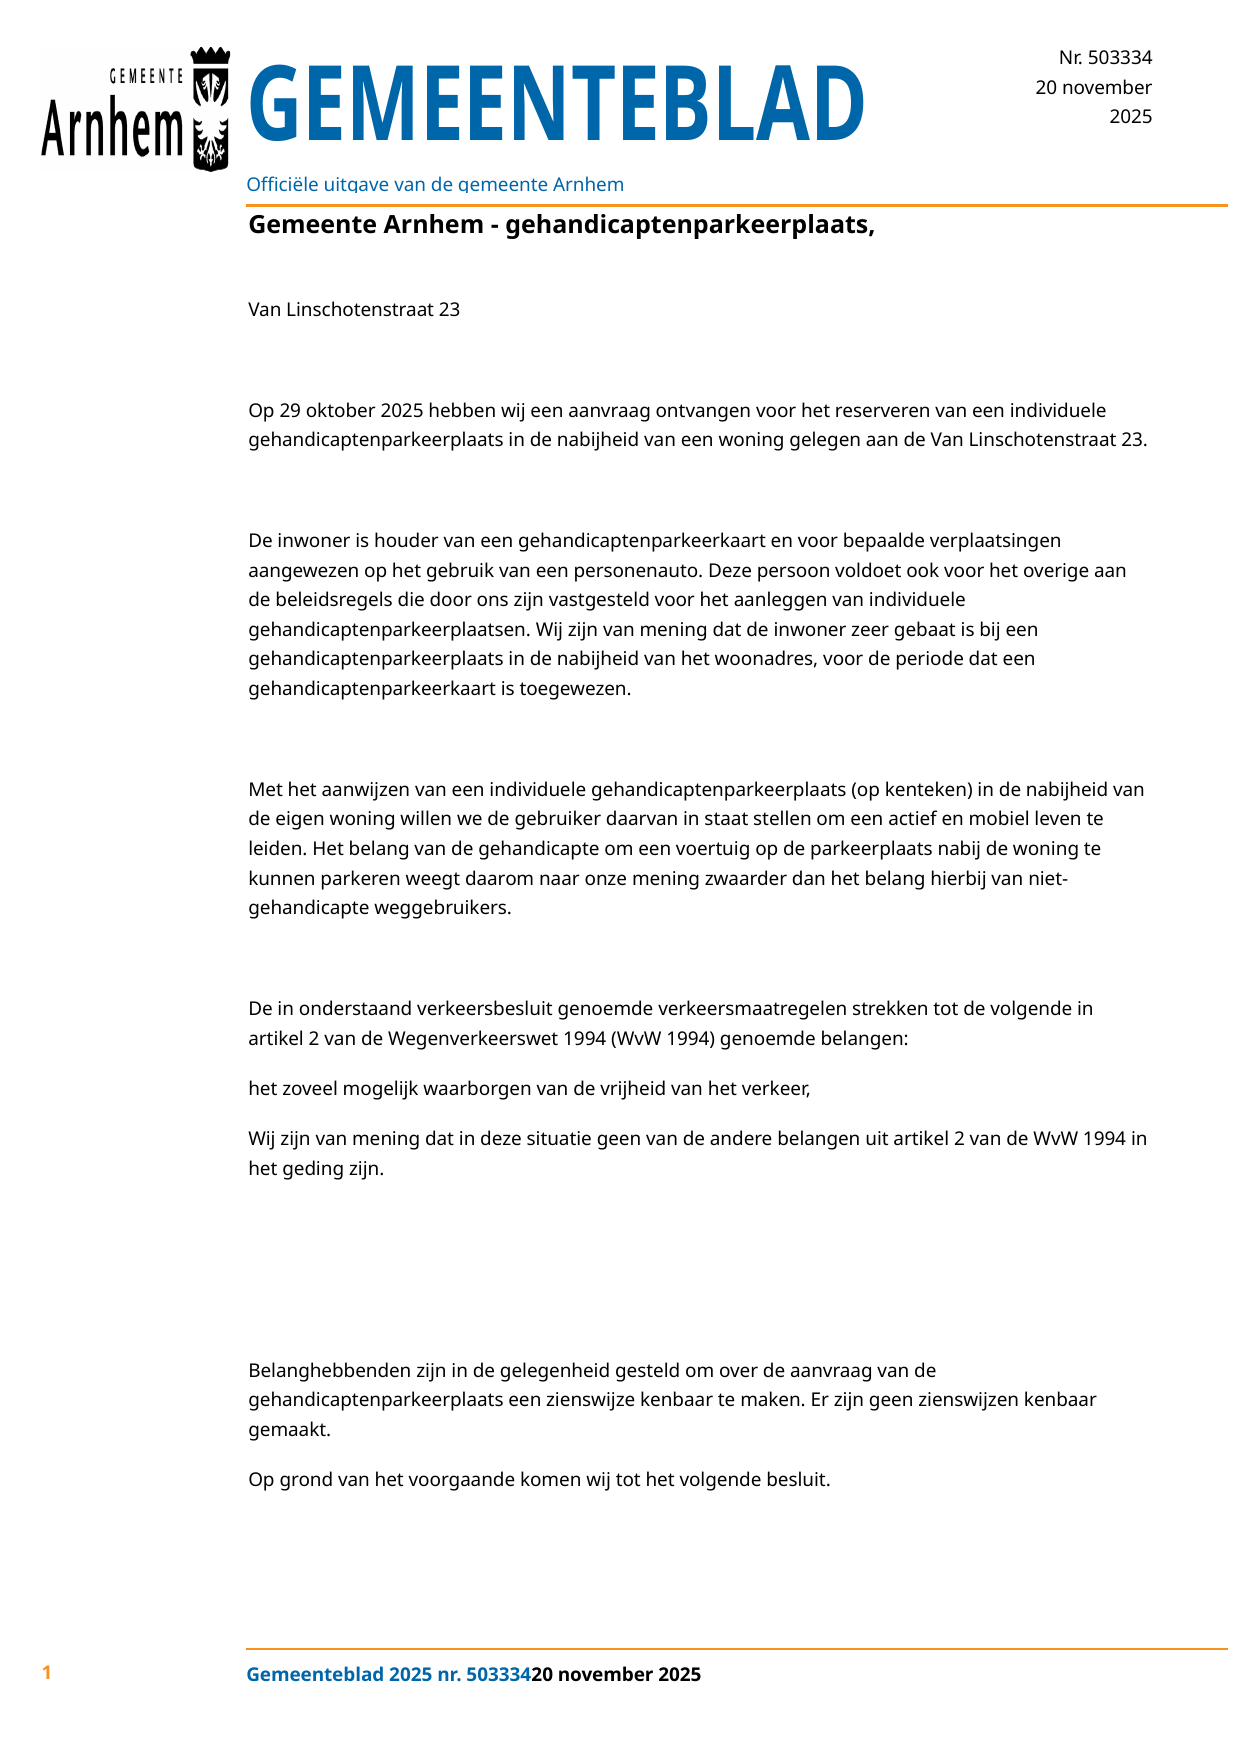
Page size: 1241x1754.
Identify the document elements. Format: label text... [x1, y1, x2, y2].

text Op grond van het voorgaande komen wij tot het volgende besluit. [248, 1466, 1152, 1492]
text De in onderstaand verkeersbesluit genoemde verkeersmaatregelen strekken tot de volgende in artikel 2 van de Wegenverkeerswet 1994 (WvW 1994) genoemde belangen: [248, 995, 1152, 1051]
picture [41, 47, 231, 172]
text Op 29 oktober 2025 hebben wij een aanvraag ontvangen voor het reserveren van een individuele gehandicaptenparkeerplaats in de nabijheid van een woning gelegen aan de Van Linschotenstraat 23. [248, 397, 1152, 452]
text De inwoner is houder van een gehandicaptenparkeerkaart en voor bepaalde verplaatsingen aangewezen op het gebruik van een personenauto. Deze persoon voldoet ook voor het overige aan de beleidsregels die door ons zijn vastgesteld voor het aanleggen van individuele gehandicaptenparkeerplaatsen. Wij zijn van mening dat de inwoner zeer gebaat is bij een gehandicaptenparkeerplaats in de nabijheid van het woonadres, voor de periode dat een gehandicaptenparkeerkaart is toegewezen. [248, 527, 1152, 701]
text Gemeente Arnhem - gehandicaptenparkeerplaats, [248, 207, 1152, 241]
text Met het aanwijzen van een individuele gehandicaptenparkeerplaats (op kenteken) in de nabijheid van de eigen woning willen we de gebruiker daarvan in staat stellen om een actief en mobiel leven te leiden. Het belang van de gehandicapte om een voertuig op de parkeerplaats nabij de woning te kunnen parkeren weegt daarom naar onze mening zwaarder dan het belang hierbij van niet-gehandicapte weggebruikers. [248, 776, 1152, 920]
text het zoveel mogelijk waarborgen van de vrijheid van het verkeer, [248, 1075, 1152, 1101]
text Wij zijn van mening dat in deze situatie geen van de andere belangen uit artikel 2 van de WvW 1994 in het geding zijn. [248, 1126, 1152, 1181]
text Van Linschotenstraat 23 [248, 296, 1152, 322]
text Belanghebbenden zijn in de gelegenheid gesteld om over de aanvraag van de gehandicaptenparkeerplaats een zienswijze kenbaar te maken. Er zijn geen zienswijzen kenbaar gemaakt. [248, 1357, 1152, 1442]
